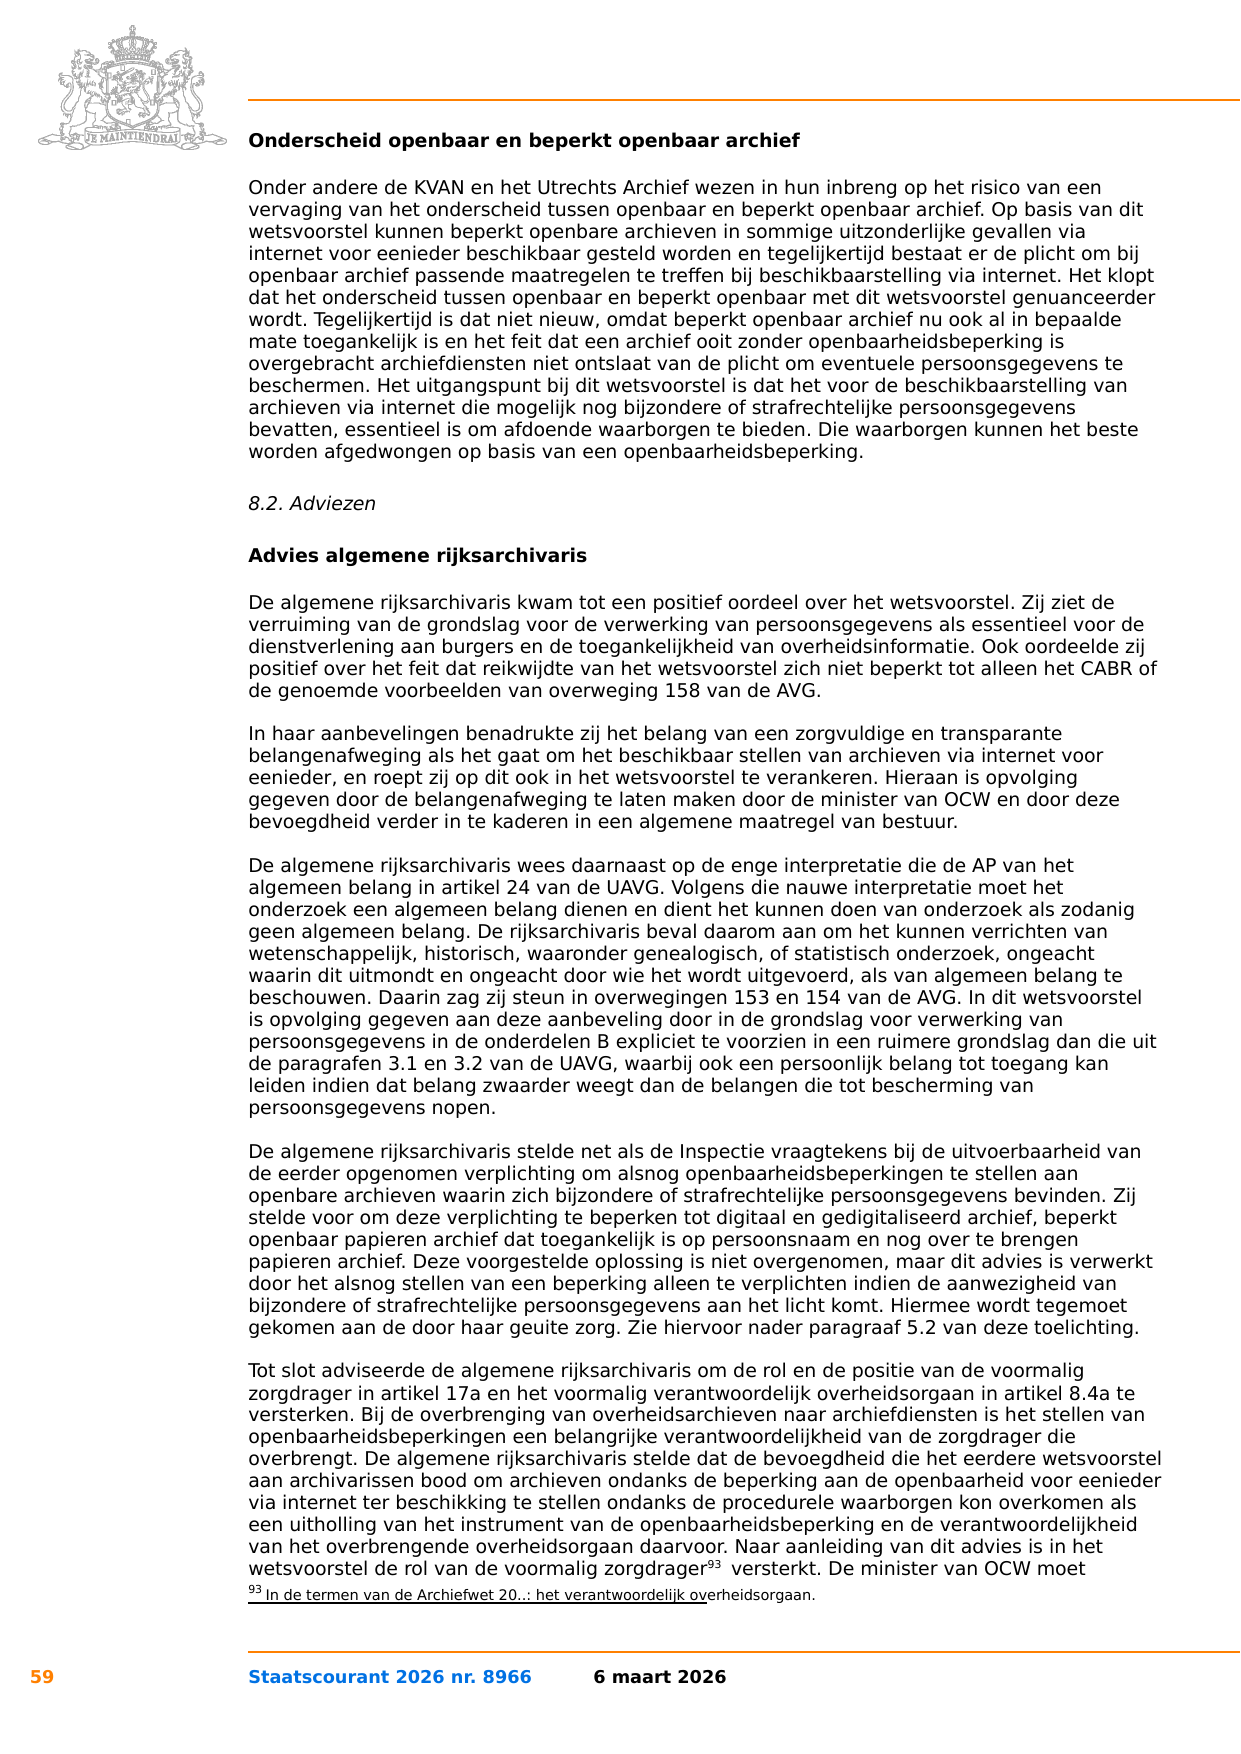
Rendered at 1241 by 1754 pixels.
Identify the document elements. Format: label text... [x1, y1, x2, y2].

subtitle Onderscheid openbaar en beperkt openbaar archief [248, 130, 1163, 152]
text Onder andere de KVAN en het Utrechts Archief wezen in hun inbreng op het risico van een vervaging van het onderscheid tussen openbaar en beperkt openbaar archief. Op basis van dit wetsvoorstel kunnen beperkt openbare archieven in sommige uitzonderlijke gevallen via internet voor eenieder beschikbaar gesteld worden en tegelijkertijd bestaat er de plicht om bij openbaar archief passende maatregelen te treffen bij beschikbaarstelling via internet. Het klopt dat het onderscheid tussen openbaar en beperkt openbaar met dit wetsvoorstel genuanceerder wordt. Tegelijkertijd is dat niet nieuw, omdat beperkt openbaar archief nu ook al in bepaalde mate toegankelijk is en het feit dat een archief ooit zonder openbaarheidsbeperking is overgebracht archiefdiensten niet ontslaat van de plicht om eventuele persoonsgegevens te beschermen. Het uitgangspunt bij dit wetsvoorstel is dat het voor de beschikbaarstelling van archieven via internet die mogelijk nog bijzondere of strafrechtelijke persoonsgegevens bevatten, essentieel is om afdoende waarborgen te bieden. Die waarborgen kunnen het beste worden afgedwongen op basis van een openbaarheidsbeperking. [248, 177, 1163, 463]
text In haar aanbevelingen benadrukte zij het belang van een zorgvuldige en transparante belangenafweging als het gaat om het beschikbaar stellen van archieven via internet voor eenieder, en roept zij op dit ook in het wetsvoorstel te verankeren. Hieraan is opvolging gegeven door de belangenafweging te laten maken door de minister van OCW en door deze bevoegdheid verder in te kaderen in een algemene maatregel van bestuur. [248, 723, 1163, 833]
text De algemene rijksarchivaris stelde net als de Inspectie vraagtekens bij de uitvoerbaarheid van de eerder opgenomen verplichting om alsnog openbaarheidsbeperkingen te stellen aan openbare archieven waarin zich bijzondere of strafrechtelijke persoonsgegevens bevinden. Zij stelde voor om deze verplichting te beperken tot digitaal en gedigitaliseerd archief, beperkt openbaar papieren archief dat toegankelijk is op persoonsnaam en nog over te brengen papieren archief. Deze voorgestelde oplossing is niet overgenomen, maar dit advies is verwerkt door het alsnog stellen van een beperking alleen te verplichten indien de aanwezigheid van bijzondere of strafrechtelijke persoonsgegevens aan het licht komt. Hiermee wordt tegemoet gekomen aan de door haar geuite zorg. Zie hiervoor nader paragraaf 5.2 van deze toelichting. [248, 1141, 1163, 1338]
text In de termen van de Archiefwet 20..: het verantwoordelijk overheidsorgaan. [248, 1583, 1163, 1605]
text Tot slot adviseerde de algemene rijksarchivaris om de rol en de positie van de voormalig zorgdrager in artikel 17a en het voormalig verantwoordelijk overheidsorgaan in artikel 8.4a te versterken. Bij de overbrenging van overheidsarchieven naar archiefdiensten is het stellen van openbaarheidsbeperkingen een belangrijke verantwoordelijkheid van de zorgdrager die overbrengt. De algemene rijksarchivaris stelde dat de bevoegdheid die het eerdere wetsvoorstel aan archivarissen bood om archieven ondanks de beperking aan de openbaarheid voor eenieder via internet ter beschikking te stellen ondanks de procedurele waarborgen kon overkomen als een uitholling van het instrument van de openbaarheidsbeperking en de verantwoordelijkheid van het overbrengende overheidsorgaan daarvoor. Naar aanleiding van dit advies is in het wetsvoorstel de rol van de voormalig zorgdrager versterkt. De minister van OCW moet [248, 1360, 1163, 1580]
text De algemene rijksarchivaris kwam tot een positief oordeel over het wetsvoorstel. Zij ziet de verruiming van de grondslag voor de verwerking van persoonsgegevens als essentieel voor de dienstverlening aan burgers en de toegankelijkheid van overheidsinformatie. Ook oordeelde zij positief over het feit dat reikwijdte van het wetsvoorstel zich niet beperkt tot alleen het CABR of de genoemde voorbeelden van overweging 158 van de AVG. [248, 592, 1163, 701]
text De algemene rijksarchivaris wees daarnaast op de enge interpretatie die de AP van het algemeen belang in artikel 24 van de UAVG. Volgens die nauwe interpretatie moet het onderzoek een algemeen belang dienen en dient het kunnen doen van onderzoek als zodanig geen algemeen belang. De rijksarchivaris beval daarom aan om het kunnen verrichten van wetenschappelijk, historisch, waaronder genealogisch, of statistisch onderzoek, ongeacht waarin dit uitmondt en ongeacht door wie het wordt uitgevoerd, als van algemeen belang te beschouwen. Daarin zag zij steun in overwegingen 153 en 154 van de AVG. In dit wetsvoorstel is opvolging gegeven aan deze aanbeveling door in de grondslag voor verwerking van persoonsgegevens in de onderdelen B expliciet te voorzien in een ruimere grondslag dan die uit de paragrafen 3.1 en 3.2 van de UAVG, waarbij ook een persoonlijk belang tot toegang kan leiden indien dat belang zwaarder weegt dan de belangen die tot bescherming van persoonsgegevens nopen. [248, 855, 1163, 1119]
subtitle 8.2. Adviezen [248, 493, 1163, 514]
subtitle Advies algemene rijksarchivaris [248, 544, 1163, 567]
picture [38, 25, 227, 150]
